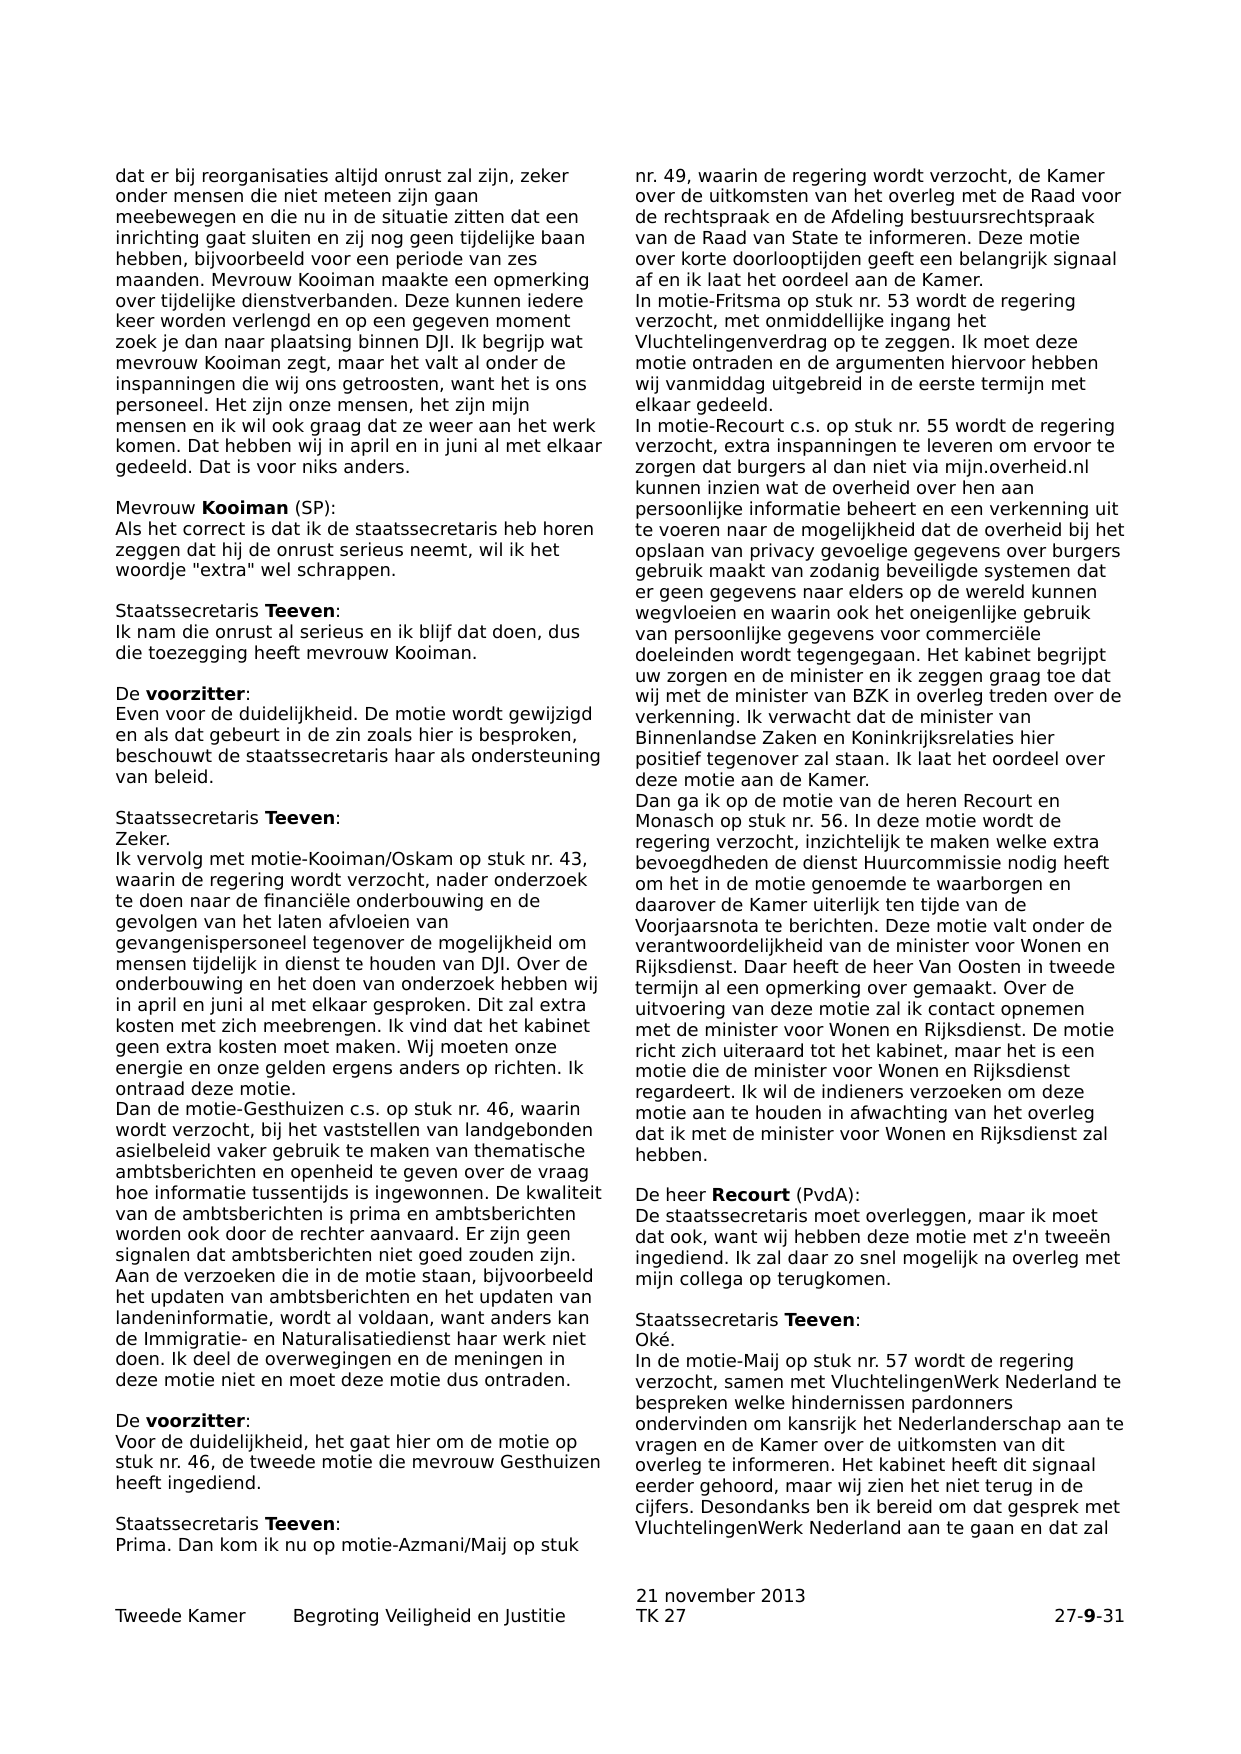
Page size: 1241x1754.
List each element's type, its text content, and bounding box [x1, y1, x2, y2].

text Ik vervolg met motie-Kooiman/Oskam op stuk nr. 43, waarin de regering wordt verzocht, nader onderzoek te doen naar de financiële onderbouwing en de gevolgen van het laten afvloeien van gevangenispersoneel tegenover de mogelijkheid om mensen tijdelijk in dienst te houden van DJI. Over de onderbouwing en het doen van onderzoek hebben wij in april en juni al met elkaar gesproken. Dit zal extra kosten met zich meebrengen. Ik vind dat het kabinet geen extra kosten moet maken. Wij moeten onze energie en onze gelden ergens anders op richten. Ik ontraad deze motie. [115, 849, 605, 1099]
text Staatssecretaris Teeven: [115, 601, 605, 622]
text Mevrouw Kooiman (SP): [115, 498, 605, 518]
text Ik nam die onrust al serieus en ik blijf dat doen, dus die toezegging heeft mevrouw Kooiman. [115, 622, 605, 663]
text Als het correct is dat ik de staatssecretaris heb horen zeggen dat hij de onrust serieus neemt, wil ik het woordje "extra" wel schrappen. [115, 518, 605, 581]
text Staatssecretaris Teeven: [115, 807, 605, 828]
text dat er bij reorganisaties altijd onrust zal zijn, zeker onder mensen die niet meteen zijn gaan meebewegen en die nu in de situatie zitten dat een inrichting gaat sluiten en zij nog geen tijdelijke baan hebben, bijvoorbeeld voor een periode van zes maanden. Mevrouw Kooiman maakte een opmerking over tijdelijke dienstverbanden. Deze kunnen iedere keer worden verlengd en op een gegeven moment zoek je dan naar plaatsing binnen DJI. Ik begrijp wat mevrouw Kooiman zegt, maar het valt al onder de inspanningen die wij ons getroosten, want het is ons personeel. Het zijn onze mensen, het zijn mijn mensen en ik wil ook graag dat ze weer aan het werk komen. Dat hebben wij in april en in juni al met elkaar gedeeld. Dat is voor niks anders. [115, 165, 605, 478]
text Prima. Dan kom ik nu op motie-Azmani/Maij op stuk [115, 1535, 605, 1556]
text Dan de motie-Gesthuizen c.s. op stuk nr. 46, waarin wordt verzocht, bij het vaststellen van landgebonden asielbeleid vaker gebruik te maken van thematische ambtsberichten en openheid te geven over de vraag hoe informatie tussentijds is ingewonnen. De kwaliteit van de ambtsberichten is prima en ambtsberichten worden ook door de rechter aanvaard. Er zijn geen signalen dat ambtsberichten niet goed zouden zijn. Aan de verzoeken die in de motie staan, bijvoorbeeld het updaten van ambtsberichten en het updaten van landeninformatie, wordt al voldaan, want anders kan de Immigratie- en Naturalisatiedienst haar werk niet doen. Ik deel de overwegingen en de meningen in deze motie niet en moet deze motie dus ontraden. [115, 1099, 605, 1391]
text De heer Recourt (PvdA): [635, 1185, 1125, 1206]
text De voorzitter: [115, 1411, 605, 1431]
text Dan ga ik op de motie van de heren Recourt en Monasch op stuk nr. 56. In deze motie wordt de regering verzocht, inzichtelijk te maken welke extra bevoegdheden de dienst Huurcommissie nodig heeft om het in de motie genoemde te waarborgen en daarover de Kamer uiterlijk ten tijde van de Voorjaarsnota te berichten. Deze motie valt onder de verantwoordelijkheid van de minister voor Wonen en Rijksdienst. Daar heeft de heer Van Oosten in tweede termijn al een opmerking over gemaakt. Over de uitvoering van deze motie zal ik contact opnemen met de minister voor Wonen en Rijksdienst. De motie richt zich uiteraard tot het kabinet, maar het is een motie die de minister voor Wonen en Rijksdienst regardeert. Ik wil de indieners verzoeken om deze motie aan te houden in afwachting van het overleg dat ik met de minister voor Wonen en Rijksdienst zal hebben. [635, 790, 1125, 1165]
text In motie-Recourt c.s. op stuk nr. 55 wordt de regering verzocht, extra inspanningen te leveren om ervoor te zorgen dat burgers al dan niet via mijn.overheid.nl kunnen inzien wat de overheid over hen aan persoonlijke informatie beheert en een verkenning uit te voeren naar de mogelijkheid dat de overheid bij het opslaan van privacy gevoelige gegevens over burgers gebruik maakt van zodanig beveiligde systemen dat er geen gegevens naar elders op de wereld kunnen wegvloeien en waarin ook het oneigenlijke gebruik van persoonlijke gegevens voor commerciële doeleinden wordt tegengegaan. Het kabinet begrijpt uw zorgen en de minister en ik zeggen graag toe dat wij met de minister van BZK in overleg treden over de verkenning. Ik verwacht dat de minister van Binnenlandse Zaken en Koninkrijksrelaties hier positief tegenover zal staan. Ik laat het oordeel over deze motie aan de Kamer. [635, 415, 1125, 790]
text In motie-Fritsma op stuk nr. 53 wordt de regering verzocht, met onmiddellijke ingang het Vluchtelingenverdrag op te zeggen. Ik moet deze motie ontraden en de argumenten hiervoor hebben wij vanmiddag uitgebreid in de eerste termijn met elkaar gedeeld. [635, 290, 1125, 415]
text In de motie-Maij op stuk nr. 57 wordt de regering verzocht, samen met VluchtelingenWerk Nederland te bespreken welke hindernissen pardonners ondervinden om kansrijk het Nederlanderschap aan te vragen en de Kamer over de uitkomsten van dit overleg te informeren. Het kabinet heeft dit signaal eerder gehoord, maar wij zien het niet terug in de cijfers. Desondanks ben ik bereid om dat gesprek met VluchtelingenWerk Nederland aan te gaan en dat zal [635, 1351, 1125, 1538]
text De staatssecretaris moet overleggen, maar ik moet dat ook, want wij hebben deze motie met z'n tweeën ingediend. Ik zal daar zo snel mogelijk na overleg met mijn collega op terugkomen. [635, 1206, 1125, 1289]
text De voorzitter: [115, 683, 605, 704]
text Voor de duidelijkheid, het gaat hier om de motie op stuk nr. 46, de tweede motie die mevrouw Gesthuizen heeft ingediend. [115, 1431, 605, 1494]
text nr. 49, waarin de regering wordt verzocht, de Kamer over de uitkomsten van het overleg met de Raad voor de rechtspraak en de Afdeling bestuursrechtspraak van de Raad van State te informeren. Deze motie over korte doorlooptijden geeft een belangrijk signaal af en ik laat het oordeel aan de Kamer. [635, 165, 1125, 290]
text Even voor de duidelijkheid. De motie wordt gewijzigd en als dat gebeurt in de zin zoals hier is besproken, beschouwt de staatssecretaris haar als ondersteuning van beleid. [115, 704, 605, 787]
text Oké. [635, 1330, 1125, 1351]
text Staatssecretaris Teeven: [635, 1309, 1125, 1330]
text Zeker. [115, 828, 605, 849]
text Staatssecretaris Teeven: [115, 1514, 605, 1535]
